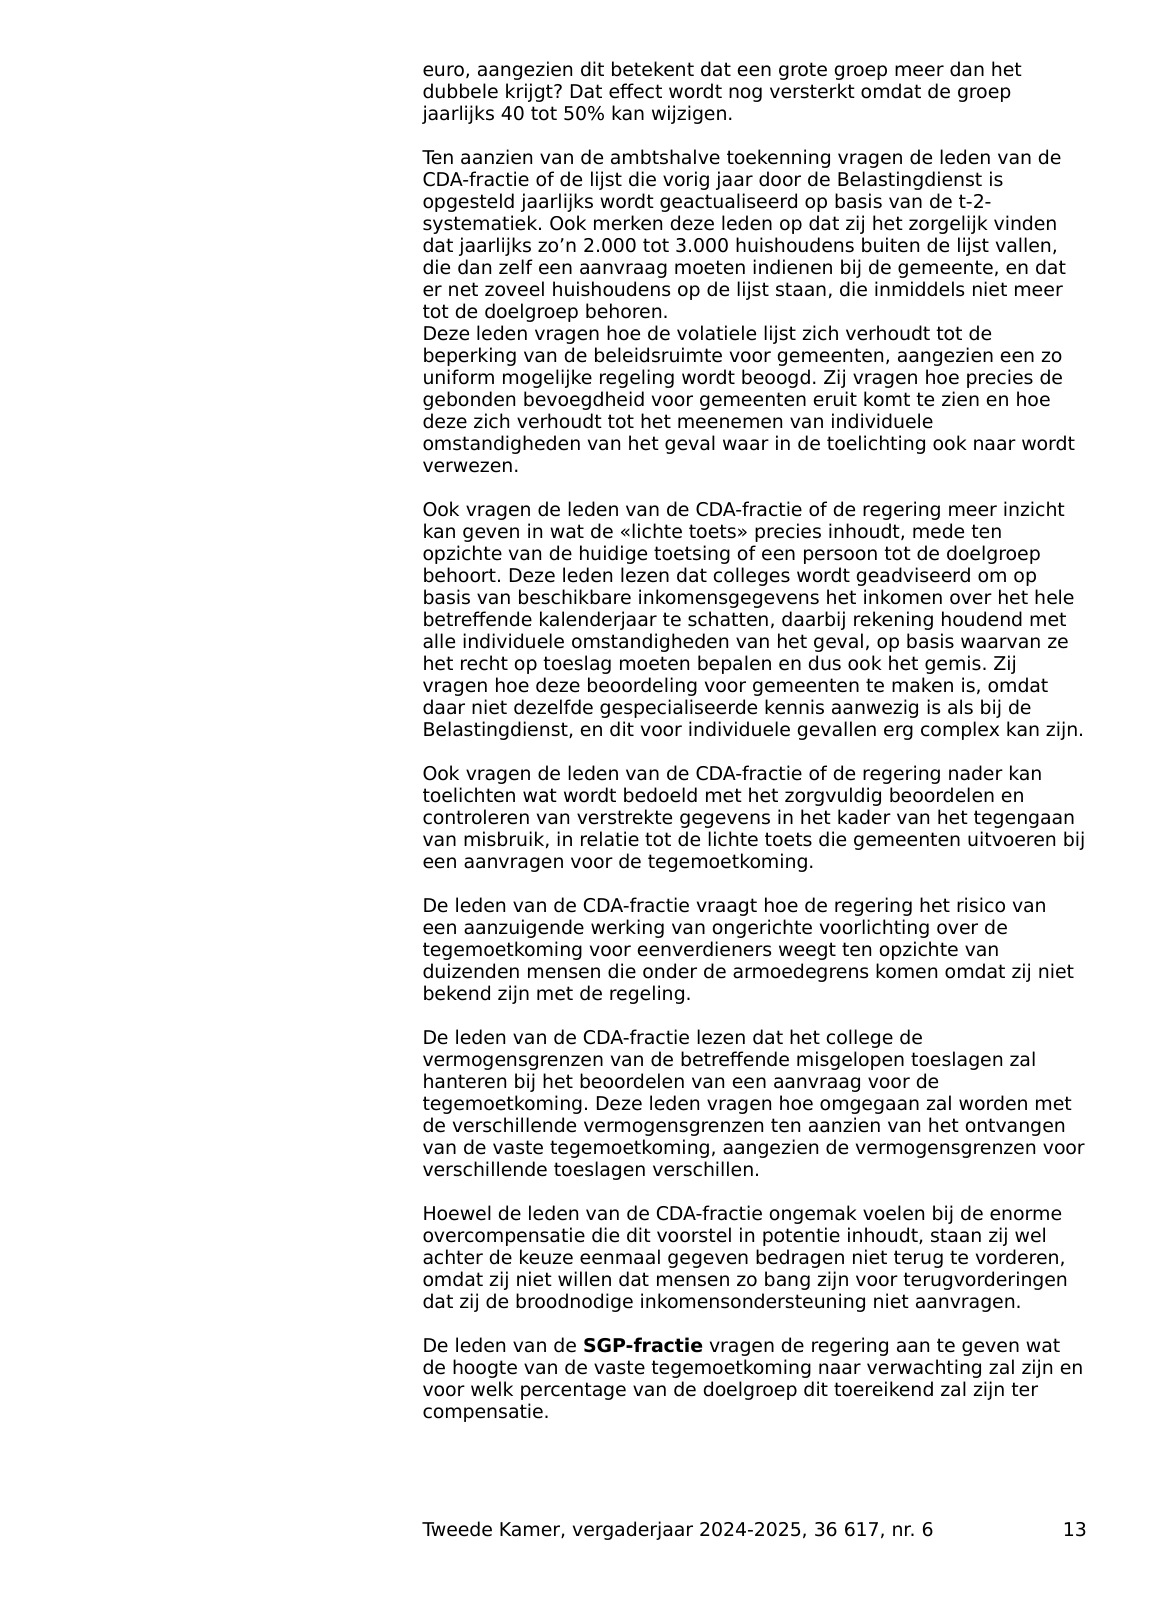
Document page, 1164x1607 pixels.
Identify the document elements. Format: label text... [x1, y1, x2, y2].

text Hoewel de leden van de CDA-fractie ongemak voelen bij de enorme overcompensatie die dit voorstel in potentie inhoudt, staan zij wel achter de keuze eenmaal gegeven bedragen niet terug te vorderen, omdat zij niet willen dat mensen zo bang zijn voor terugvorderingen dat zij de broodnodige inkomensondersteuning niet aanvragen. [422, 1203, 1087, 1313]
text Ten aanzien van de ambtshalve toekenning vragen de leden van de CDA-fractie of de lijst die vorig jaar door de Belastingdienst is opgesteld jaarlijks wordt geactualiseerd op basis van de t-2-systematiek. Ook merken deze leden op dat zij het zorgelijk vinden dat jaarlijks zo’n 2.000 tot 3.000 huishoudens buiten de lijst vallen, die dan zelf een aanvraag moeten indienen bij de gemeente, en dat er net zoveel huishoudens op de lijst staan, die inmiddels niet meer tot de doelgroep behoren. [422, 147, 1087, 323]
text Deze leden vragen hoe de volatiele lijst zich verhoudt tot de beperking van de beleidsruimte voor gemeenten, aangezien een zo uniform mogelijke regeling wordt beoogd. Zij vragen hoe precies de gebonden bevoegdheid voor gemeenten eruit komt te zien en hoe deze zich verhoudt tot het meenemen van individuele omstandigheden van het geval waar in de toelichting ook naar wordt verwezen. [422, 323, 1087, 477]
text Ook vragen de leden van de CDA-fractie of de regering meer inzicht kan geven in wat de «lichte toets» precies inhoudt, mede ten opzichte van de huidige toetsing of een persoon tot de doelgroep behoort. Deze leden lezen dat colleges wordt geadviseerd om op basis van beschikbare inkomensgegevens het inkomen over het hele betreffende kalenderjaar te schatten, daarbij rekening houdend met alle individuele omstandigheden van het geval, op basis waarvan ze het recht op toeslag moeten bepalen en dus ook het gemis. Zij vragen hoe deze beoordeling voor gemeenten te maken is, omdat daar niet dezelfde gespecialiseerde kennis aanwezig is als bij de Belastingdienst, en dit voor individuele gevallen erg complex kan zijn. [422, 499, 1087, 741]
text De leden van de CDA-fractie vraagt hoe de regering het risico van een aanzuigende werking van ongerichte voorlichting over de tegemoetkoming voor eenverdieners weegt ten opzichte van duizenden mensen die onder de armoedegrens komen omdat zij niet bekend zijn met de regeling. [422, 895, 1087, 1005]
text De leden van de CDA-fractie lezen dat het college de vermogensgrenzen van de betreffende misgelopen toeslagen zal hanteren bij het beoordelen van een aanvraag voor de tegemoetkoming. Deze leden vragen hoe omgegaan zal worden met de verschillende vermogensgrenzen ten aanzien van het ontvangen van de vaste tegemoetkoming, aangezien de vermogensgrenzen voor verschillende toeslagen verschillen. [422, 1027, 1087, 1181]
text euro, aangezien dit betekent dat een grote groep meer dan het dubbele krijgt? Dat effect wordt nog versterkt omdat de groep jaarlijks 40 tot 50% kan wijzigen. [422, 59, 1087, 125]
text Ook vragen de leden van de CDA-fractie of de regering nader kan toelichten wat wordt bedoeld met het zorgvuldig beoordelen en controleren van verstrekte gegevens in het kader van het tegengaan van misbruik, in relatie tot de lichte toets die gemeenten uitvoeren bij een aanvragen voor de tegemoetkoming. [422, 763, 1087, 873]
text De leden van de SGP-fractie vragen de regering aan te geven wat de hoogte van de vaste tegemoetkoming naar verwachting zal zijn en voor welk percentage van de doelgroep dit toereikend zal zijn ter compensatie. [422, 1335, 1087, 1423]
